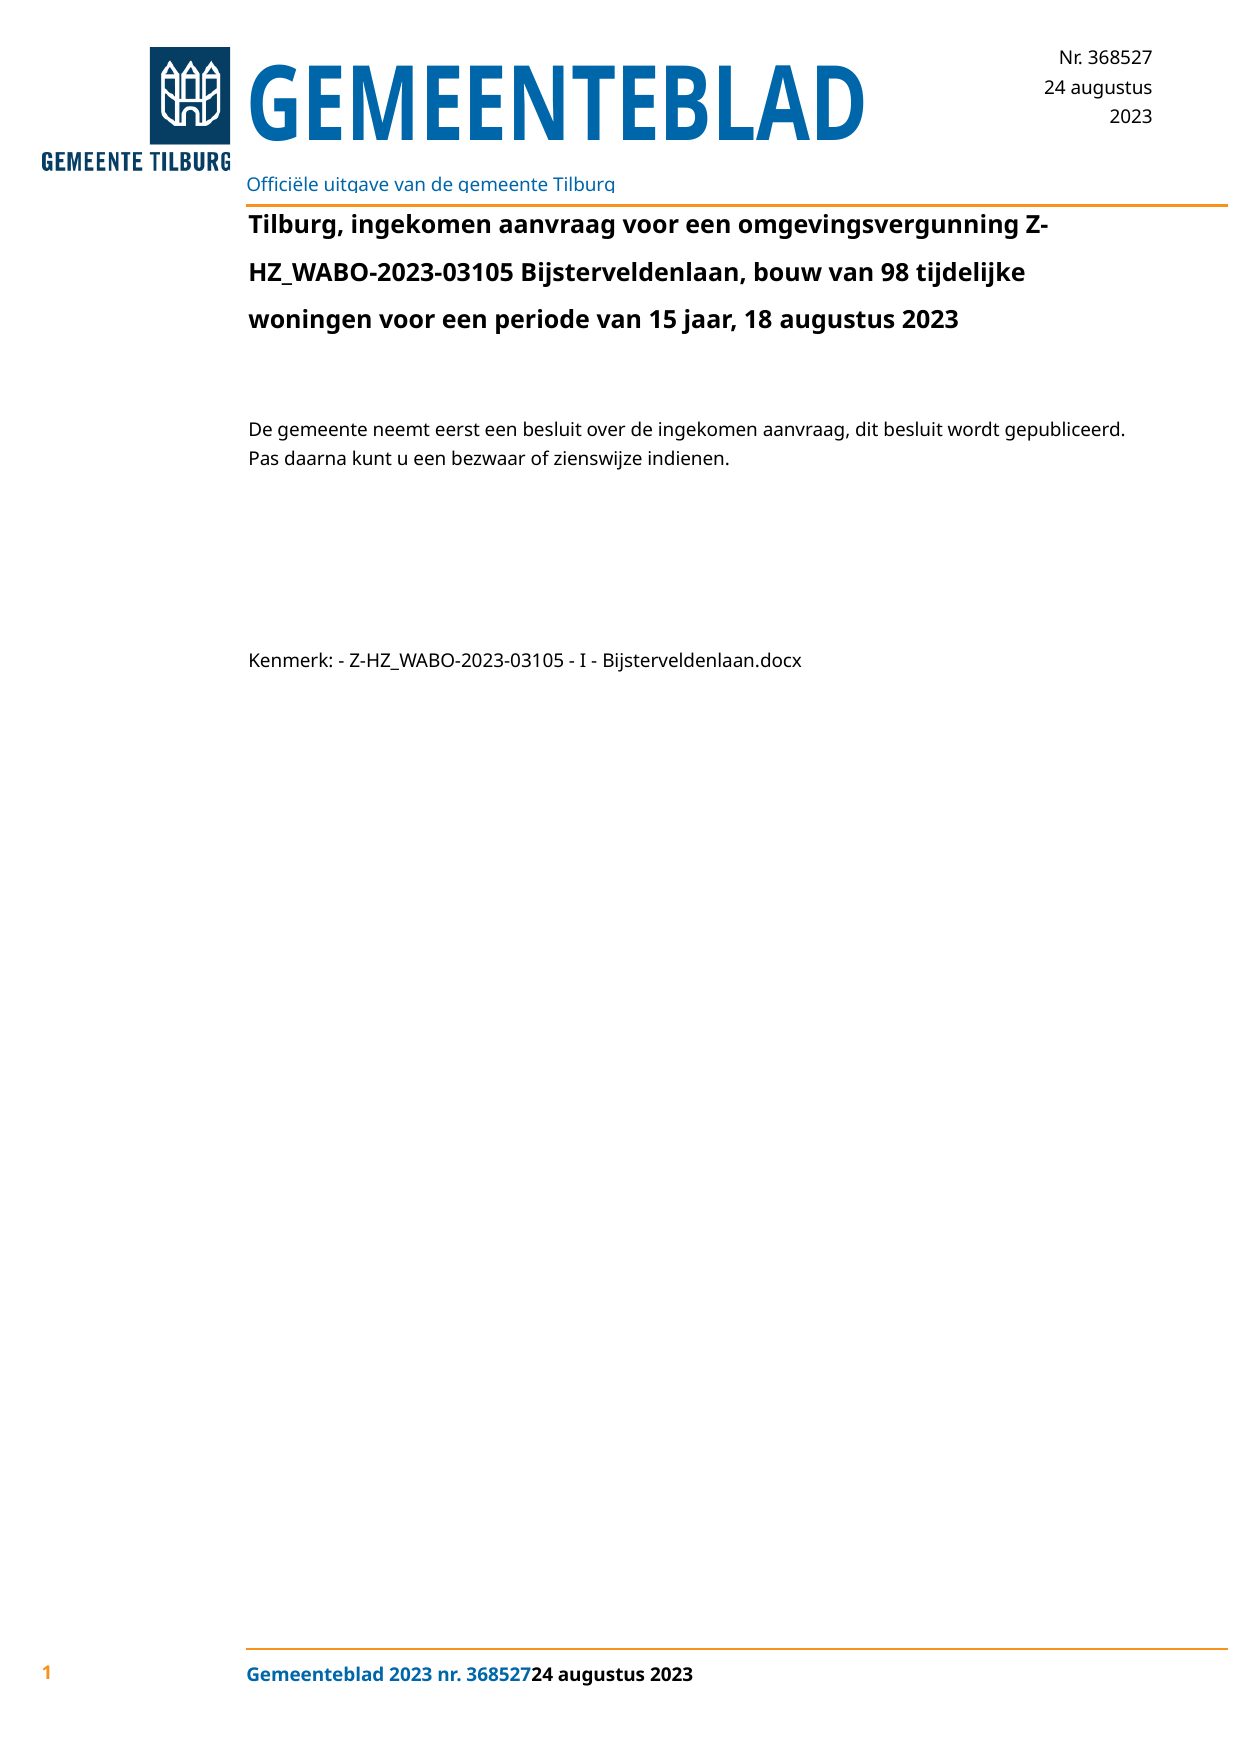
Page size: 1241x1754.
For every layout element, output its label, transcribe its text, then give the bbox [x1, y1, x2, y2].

text De gemeente neemt eerst een besluit over de ingekomen aanvraag, dit besluit wordt gepubliceerd. Pas daarna kunt u een bezwaar of zienswijze indienen. [248, 416, 1152, 471]
text Kenmerk: - Z-HZ_WABO-2023-03105 - I - Bijsterveldenlaan.docx [248, 647, 1152, 673]
picture [41, 47, 231, 172]
text Tilburg, ingekomen aanvraag voor een omgevingsvergunning Z-HZ_WABO-2023-03105 Bijsterveldenlaan, bouw van 98 tijdelijke woningen voor een periode van 15 jaar, 18 augustus 2023 [248, 207, 1152, 336]
